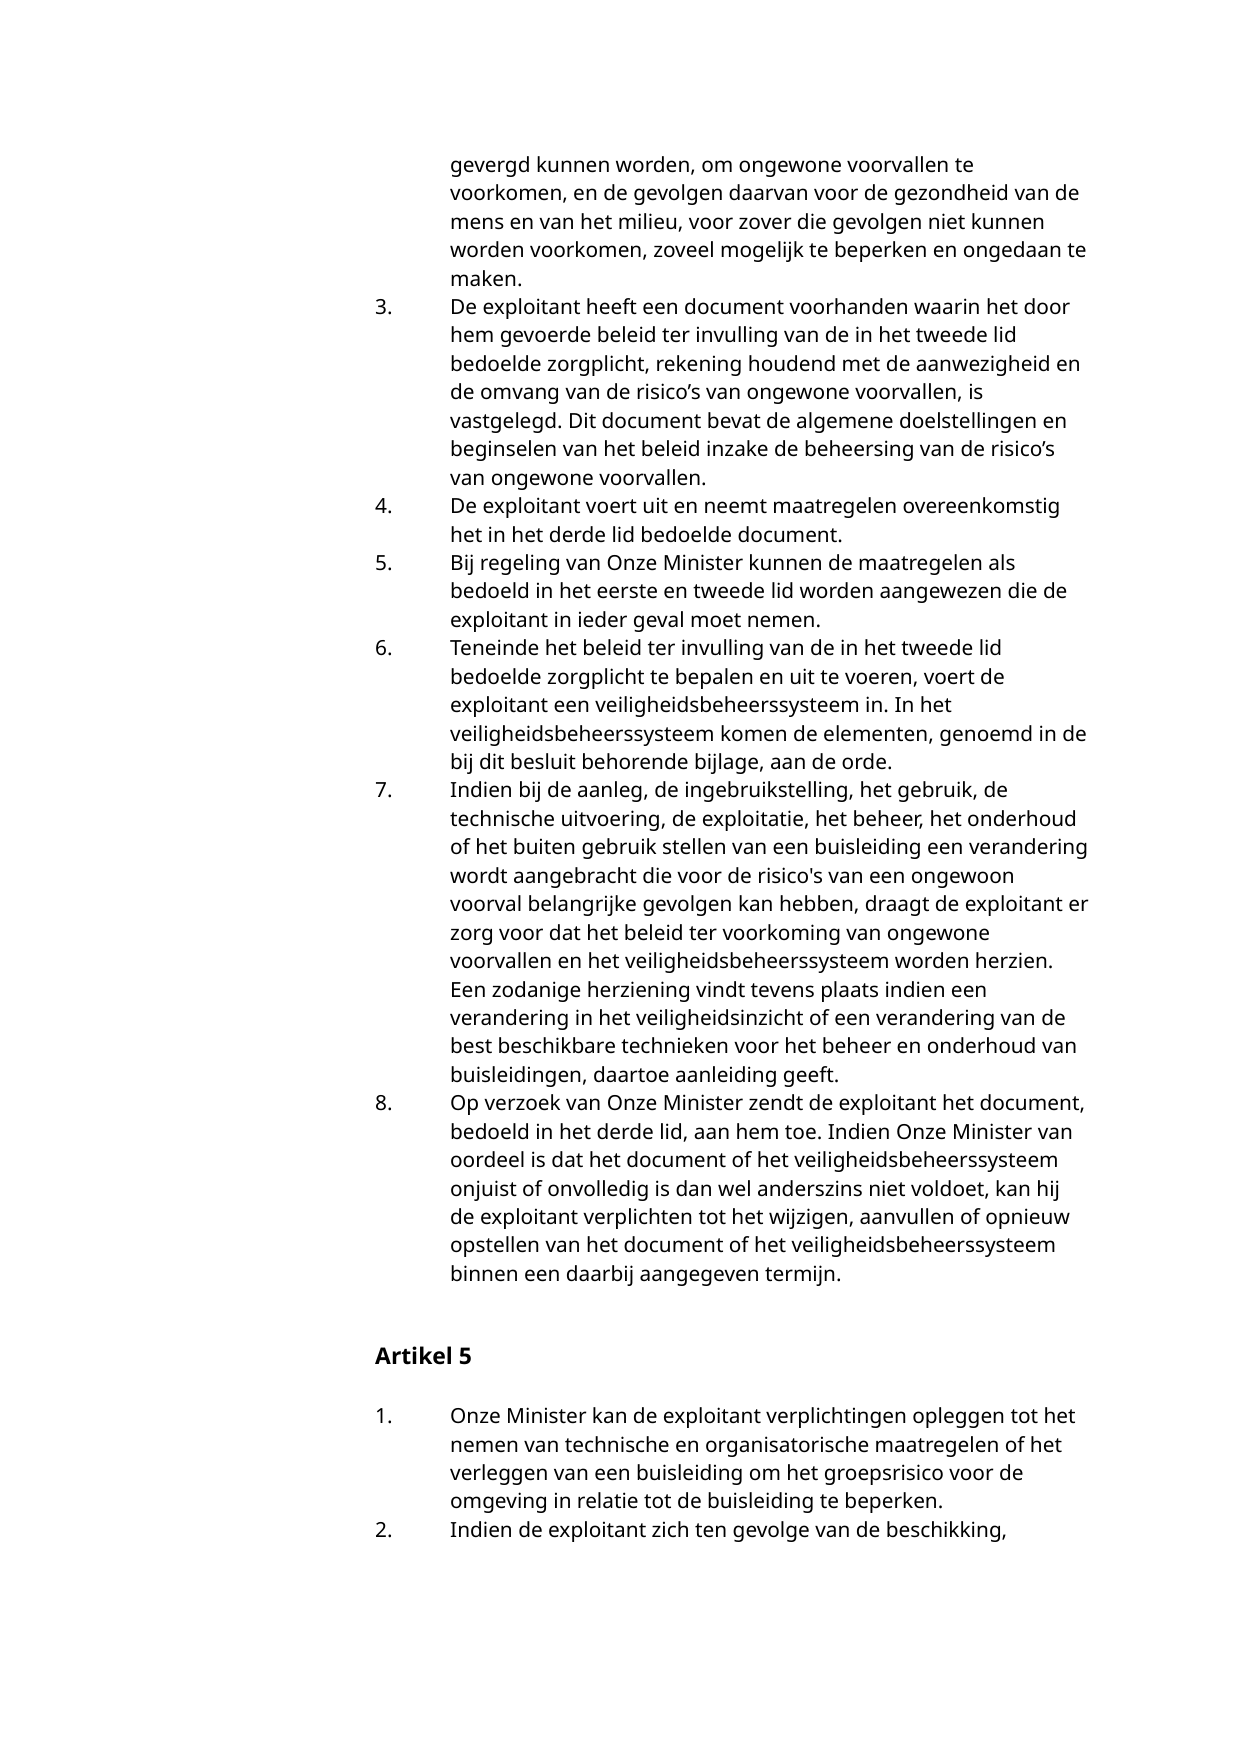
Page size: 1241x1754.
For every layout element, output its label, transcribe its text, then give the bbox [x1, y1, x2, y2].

list gevergd kunnen worden, om ongewone voorvallen te voorkomen, en de gevolgen daarvan voor de gezondheid van de mens en van het milieu, voor zover die gevolgen niet kunnen worden voorkomen, zoveel mogelijk te beperken en ongedaan te maken. [375, 150, 1090, 292]
list Onze Minister kan de exploitant verplichtingen opleggen tot het nemen van technische en organisatorische maatregelen of het verleggen van een buisleiding om het groepsrisico voor de omgeving in relatie tot de buisleiding te beperken. [375, 1401, 1090, 1515]
list De exploitant heeft een document voorhanden waarin het door hem gevoerde beleid ter invulling van de in het tweede lid bedoelde zorgplicht, rekening houdend met de aanwezigheid en de omvang van de risico’s van ongewone voorvallen, is vastgelegd. Dit document bevat de algemene doelstellingen en beginselen van het beleid inzake de beheersing van de risico’s van ongewone voorvallen. [375, 292, 1090, 491]
list Indien bij de aanleg, de ingebruikstelling, het gebruik, de technische uitvoering, de exploitatie, het beheer, het onderhoud of het buiten gebruik stellen van een buisleiding een verandering wordt aangebracht die voor de risico's van een ongewoon voorval belangrijke gevolgen kan hebben, draagt de exploitant er zorg voor dat het beleid ter voorkoming van ongewone voorvallen en het veiligheidsbeheerssysteem worden herzien. Een zodanige herziening vindt tevens plaats indien een verandering in het veiligheidsinzicht of een verandering van de best beschikbare technieken voor het beheer en onderhoud van buisleidingen, daartoe aanleiding geeft. [375, 776, 1090, 1088]
list Bij regeling van Onze Minister kunnen de maatregelen als bedoeld in het eerste en tweede lid worden aangewezen die de exploitant in ieder geval moet nemen. [375, 548, 1090, 633]
list Indien de exploitant zich ten gevolge van de beschikking, [375, 1515, 1090, 1543]
list Teneinde het beleid ter invulling van de in het tweede lid bedoelde zorgplicht te bepalen en uit te voeren, voert de exploitant een veiligheidsbeheerssysteem in. In het veiligheidsbeheerssysteem komen de elementen, genoemd in de bij dit besluit behorende bijlage, aan de orde. [375, 633, 1090, 776]
list De exploitant voert uit en neemt maatregelen overeenkomstig het in het derde lid bedoelde document. [375, 491, 1090, 548]
subtitle Artikel 5 [375, 1340, 1090, 1371]
list Op verzoek van Onze Minister zendt de exploitant het document, bedoeld in het derde lid, aan hem toe. Indien Onze Minister van oordeel is dat het document of het veiligheidsbeheerssysteem onjuist of onvolledig is dan wel anderszins niet voldoet, kan hij de exploitant verplichten tot het wijzigen, aanvullen of opnieuw opstellen van het document of het veiligheidsbeheerssysteem binnen een daarbij aangegeven termijn. [375, 1088, 1090, 1287]
